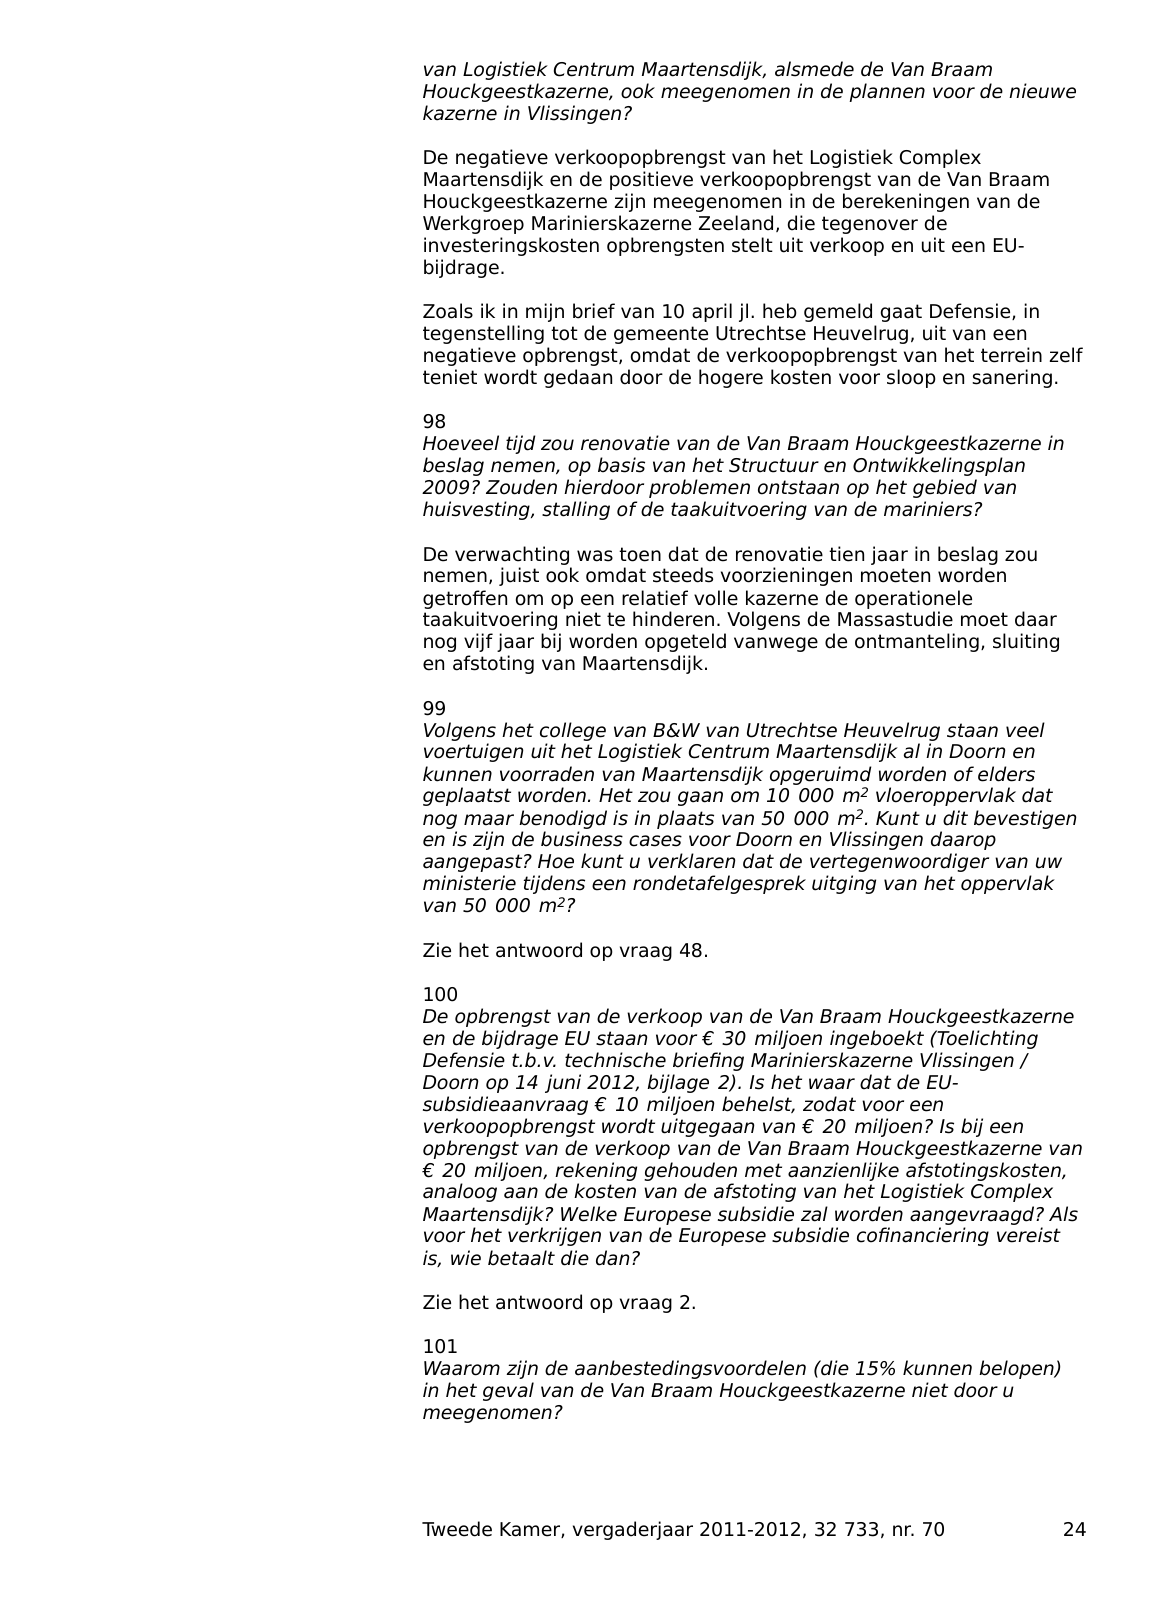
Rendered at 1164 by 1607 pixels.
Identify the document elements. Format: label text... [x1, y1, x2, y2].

text 101 [422, 1336, 1087, 1358]
text Volgens het college van B&W van Utrechtse Heuvelrug staan veel voertuigen uit het Logistiek Centrum Maartensdijk al in Doorn en kunnen voorraden van Maartensdijk opgeruimd worden of elders geplaatst worden. Het zou gaan om 10 000 m2 vloeroppervlak dat nog maar benodigd is in plaats van 50 000 m2. Kunt u dit bevestigen en is zijn de business cases voor Doorn en Vlissingen daarop aangepast? Hoe kunt u verklaren dat de vertegenwoordiger van uw ministerie tijdens een rondetafelgesprek uitging van het oppervlak van 50 000 m2? [422, 719, 1087, 917]
text De opbrengst van de verkoop van de Van Braam Houckgeestkazerne en de bijdrage EU staan voor € 30 miljoen ingeboekt (Toelichting Defensie t.b.v. technische briefing Marinierskazerne Vlissingen / Doorn op 14 juni 2012, bijlage 2). Is het waar dat de EU-subsidieaanvraag € 10 miljoen behelst, zodat voor een verkoopopbrengst wordt uitgegaan van € 20 miljoen? Is bij een opbrengst van de verkoop van de Van Braam Houckgeestkazerne van € 20 miljoen, rekening gehouden met aanzienlijke afstotingskosten, analoog aan de kosten van de afstoting van het Logistiek Complex Maartensdijk? Welke Europese subsidie zal worden aangevraagd? Als voor het verkrijgen van de Europese subsidie cofinanciering vereist is, wie betaalt die dan? [422, 1006, 1087, 1269]
text 100 [422, 984, 1087, 1006]
text Zie het antwoord op vraag 2. [422, 1292, 1087, 1313]
text 98 [422, 411, 1087, 433]
text Zoals ik in mijn brief van 10 april jl. heb gemeld gaat Defensie, in tegenstelling tot de gemeente Utrechtse Heuvelrug, uit van een negatieve opbrengst, omdat de verkoopopbrengst van het terrein zelf teniet wordt gedaan door de hogere kosten voor sloop en sanering. [422, 301, 1087, 389]
text Waarom zijn de aanbestedingsvoordelen (die 15% kunnen belopen) in het geval van de Van Braam Houckgeestkazerne niet door u meegenomen? [422, 1358, 1087, 1424]
text 99 [422, 697, 1087, 719]
text Zie het antwoord op vraag 48. [422, 939, 1087, 961]
text De verwachting was toen dat de renovatie tien jaar in beslag zou nemen, juist ook omdat steeds voorzieningen moeten worden getroffen om op een relatief volle kazerne de operationele taakuitvoering niet te hinderen. Volgens de Massastudie moet daar nog vijf jaar bij worden opgeteld vanwege de ontmanteling, sluiting en afstoting van Maartensdijk. [422, 543, 1087, 675]
text van Logistiek Centrum Maartensdijk, alsmede de Van Braam Houckgeestkazerne, ook meegenomen in de plannen voor de nieuwe kazerne in Vlissingen? [422, 59, 1087, 125]
text De negatieve verkoopopbrengst van het Logistiek Complex Maartensdijk en de positieve verkoopopbrengst van de Van Braam Houckgeestkazerne zijn meegenomen in de berekeningen van de Werkgroep Marinierskazerne Zeeland, die tegenover de investeringskosten opbrengsten stelt uit verkoop en uit een EU-bijdrage. [422, 147, 1087, 279]
text Hoeveel tijd zou renovatie van de Van Braam Houckgeestkazerne in beslag nemen, op basis van het Structuur en Ontwikkelingsplan 2009? Zouden hierdoor problemen ontstaan op het gebied van huisvesting, stalling of de taakuitvoering van de mariniers? [422, 433, 1087, 521]
